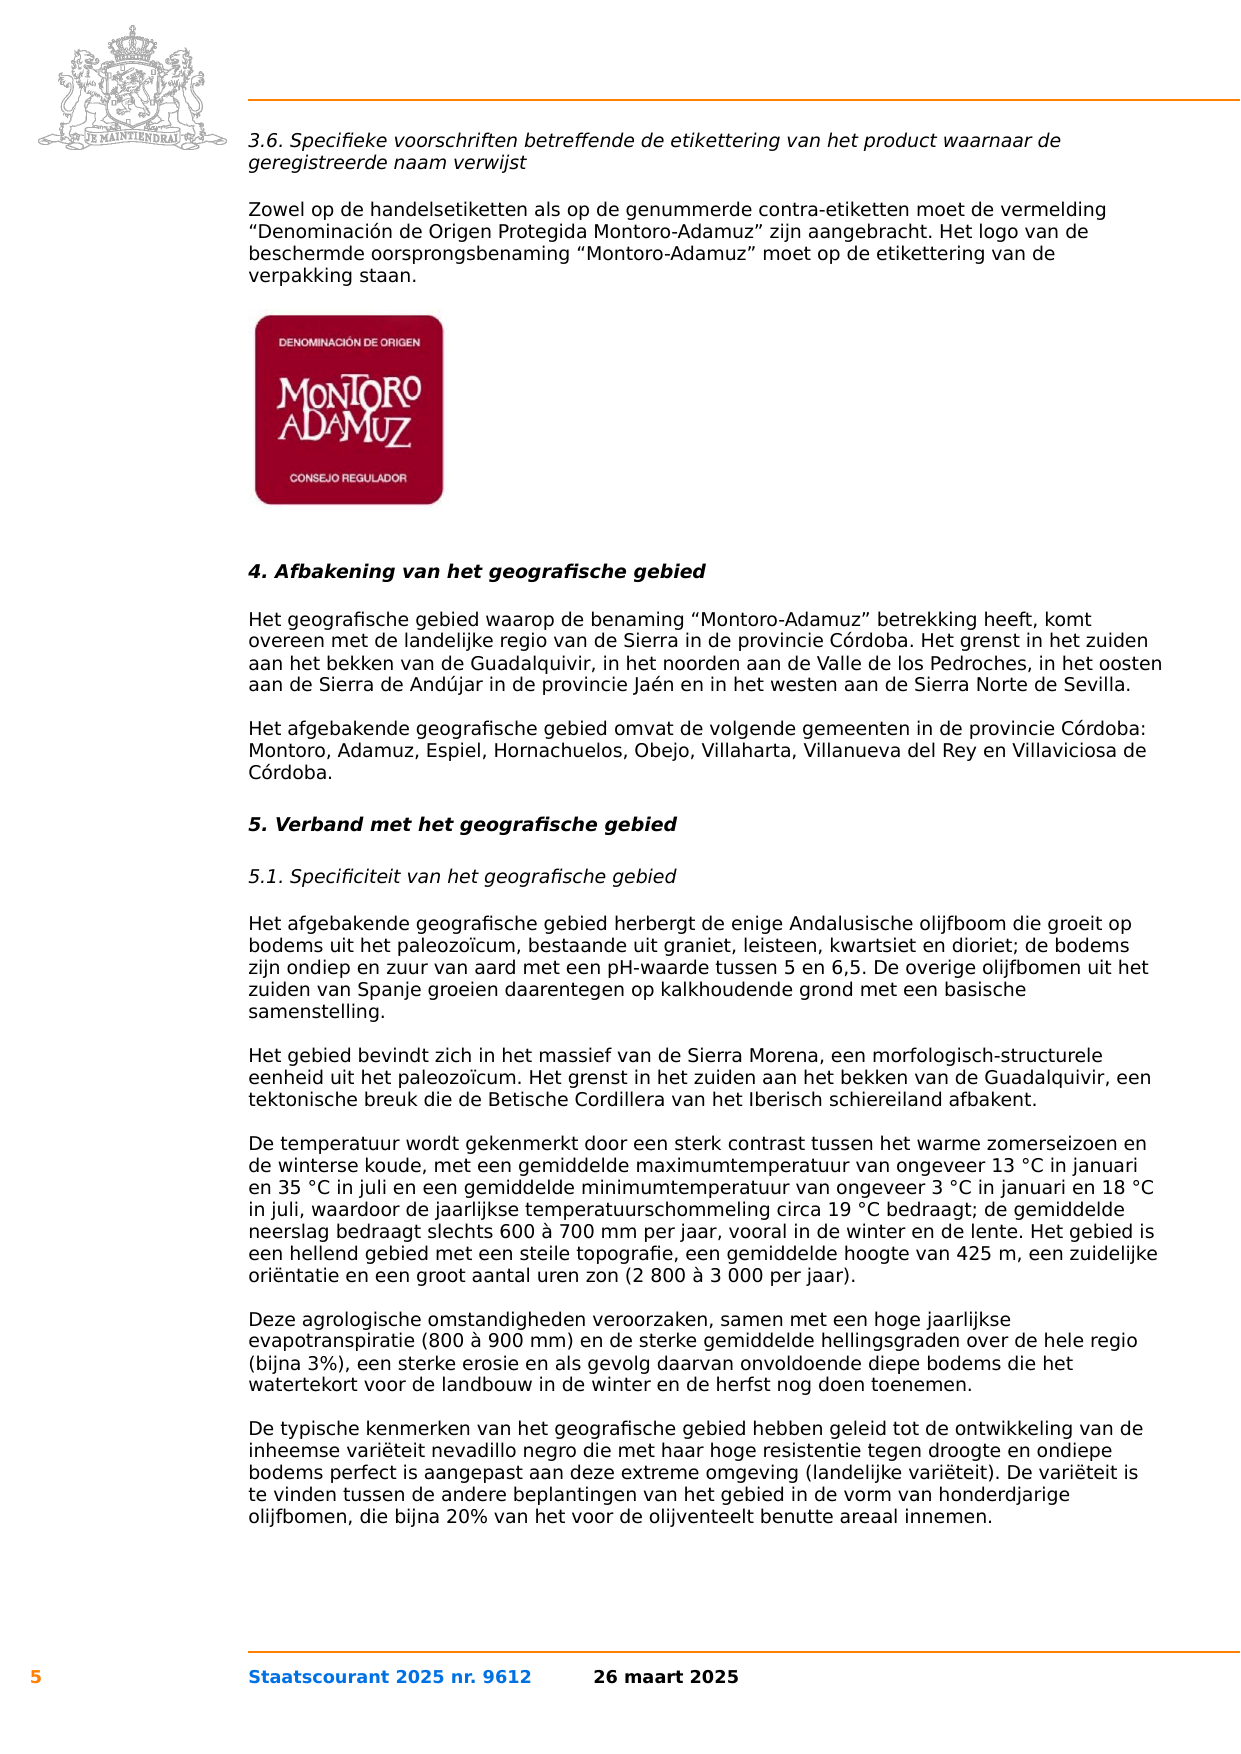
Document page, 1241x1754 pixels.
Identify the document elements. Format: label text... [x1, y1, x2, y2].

text Het geografische gebied waarop de benaming “Montoro-Adamuz” betrekking heeft, komt overeen met de landelijke regio van de Sierra in de provincie Córdoba. Het grenst in het zuiden aan het bekken van de Guadalquivir, in het noorden aan de Valle de los Pedroches, in het oosten aan de Sierra de Andújar in de provincie Jaén en in het westen aan de Sierra Norte de Sevilla. [248, 608, 1163, 696]
subtitle 5.1. Specificiteit van het geografische gebied [248, 866, 1163, 888]
text De temperatuur wordt gekenmerkt door een sterk contrast tussen het warme zomerseizoen en de winterse koude, met een gemiddelde maximumtemperatuur van ongeveer 13 °C in januari en 35 °C in juli en een gemiddelde minimumtemperatuur van ongeveer 3 °C in januari en 18 °C in juli, waardoor de jaarlijkse temperatuurschommeling circa 19 °C bedraagt; de gemiddelde neerslag bedraagt slechts 600 à 700 mm per jaar, vooral in de winter en de lente. Het gebied is een hellend gebied met een steile topografie, een gemiddelde hoogte van 425 m, een zuidelijke oriëntatie en een groot aantal uren zon (2 800 à 3 000 per jaar). [248, 1133, 1163, 1287]
subtitle 5. Verband met het geografische gebied [248, 814, 1163, 836]
subtitle 4. Afbakening van het geografische gebied [248, 561, 1163, 583]
text Het afgebakende geografische gebied herbergt de enige Andalusische olijfboom die groeit op bodems uit het paleozoïcum, bestaande uit graniet, leisteen, kwartsiet en dioriet; de bodems zijn ondiep en zuur van aard met een pH-waarde tussen 5 en 6,5. De overige olijfbomen uit het zuiden van Spanje groeien daarentegen op kalkhoudende grond met een basische samenstelling. [248, 913, 1163, 1023]
text Deze agrologische omstandigheden veroorzaken, samen met een hoge jaarlijkse evapotranspiratie (800 à 900 mm) en de sterke gemiddelde hellingsgraden over de hele regio (bijna 3%), een sterke erosie en als gevolg daarvan onvoldoende diepe bodems die het watertekort voor de landbouw in de winter en de herfst nog doen toenemen. [248, 1308, 1163, 1396]
text De typische kenmerken van het geografische gebied hebben geleid tot de ontwikkeling van de inheemse variëteit nevadillo negro die met haar hoge resistentie tegen droogte en ondiepe bodems perfect is aangepast aan deze extreme omgeving (landelijke variëteit). De variëteit is te vinden tussen de andere beplantingen van het gebied in de vorm van honderdjarige olijfbomen, die bijna 20% van het voor de olijventeelt benutte areaal innemen. [248, 1418, 1163, 1528]
text Het afgebakende geografische gebied omvat de volgende gemeenten in de provincie Córdoba: Montoro, Adamuz, Espiel, Hornachuelos, Obejo, Villaharta, Villanueva del Rey en Villaviciosa de Córdoba. [248, 718, 1163, 784]
picture [38, 25, 227, 150]
subtitle 3.6. Specifieke voorschriften betreffende de etikettering van het product waarnaar de geregistreerde naam verwijst [248, 130, 1163, 174]
picture [248, 308, 449, 510]
text Het gebied bevindt zich in het massief van de Sierra Morena, een morfologisch-structurele eenheid uit het paleozoïcum. Het grenst in het zuiden aan het bekken van de Guadalquivir, een tektonische breuk die de Betische Cordillera van het Iberisch schiereiland afbakent. [248, 1045, 1163, 1111]
text Zowel op de handelsetiketten als op de genummerde contra-etiketten moet de vermelding “Denominación de Origen Protegida Montoro-Adamuz” zijn aangebracht. Het logo van de beschermde oorsprongsbenaming “Montoro-Adamuz” moet op de etikettering van de verpakking staan. [248, 199, 1163, 287]
